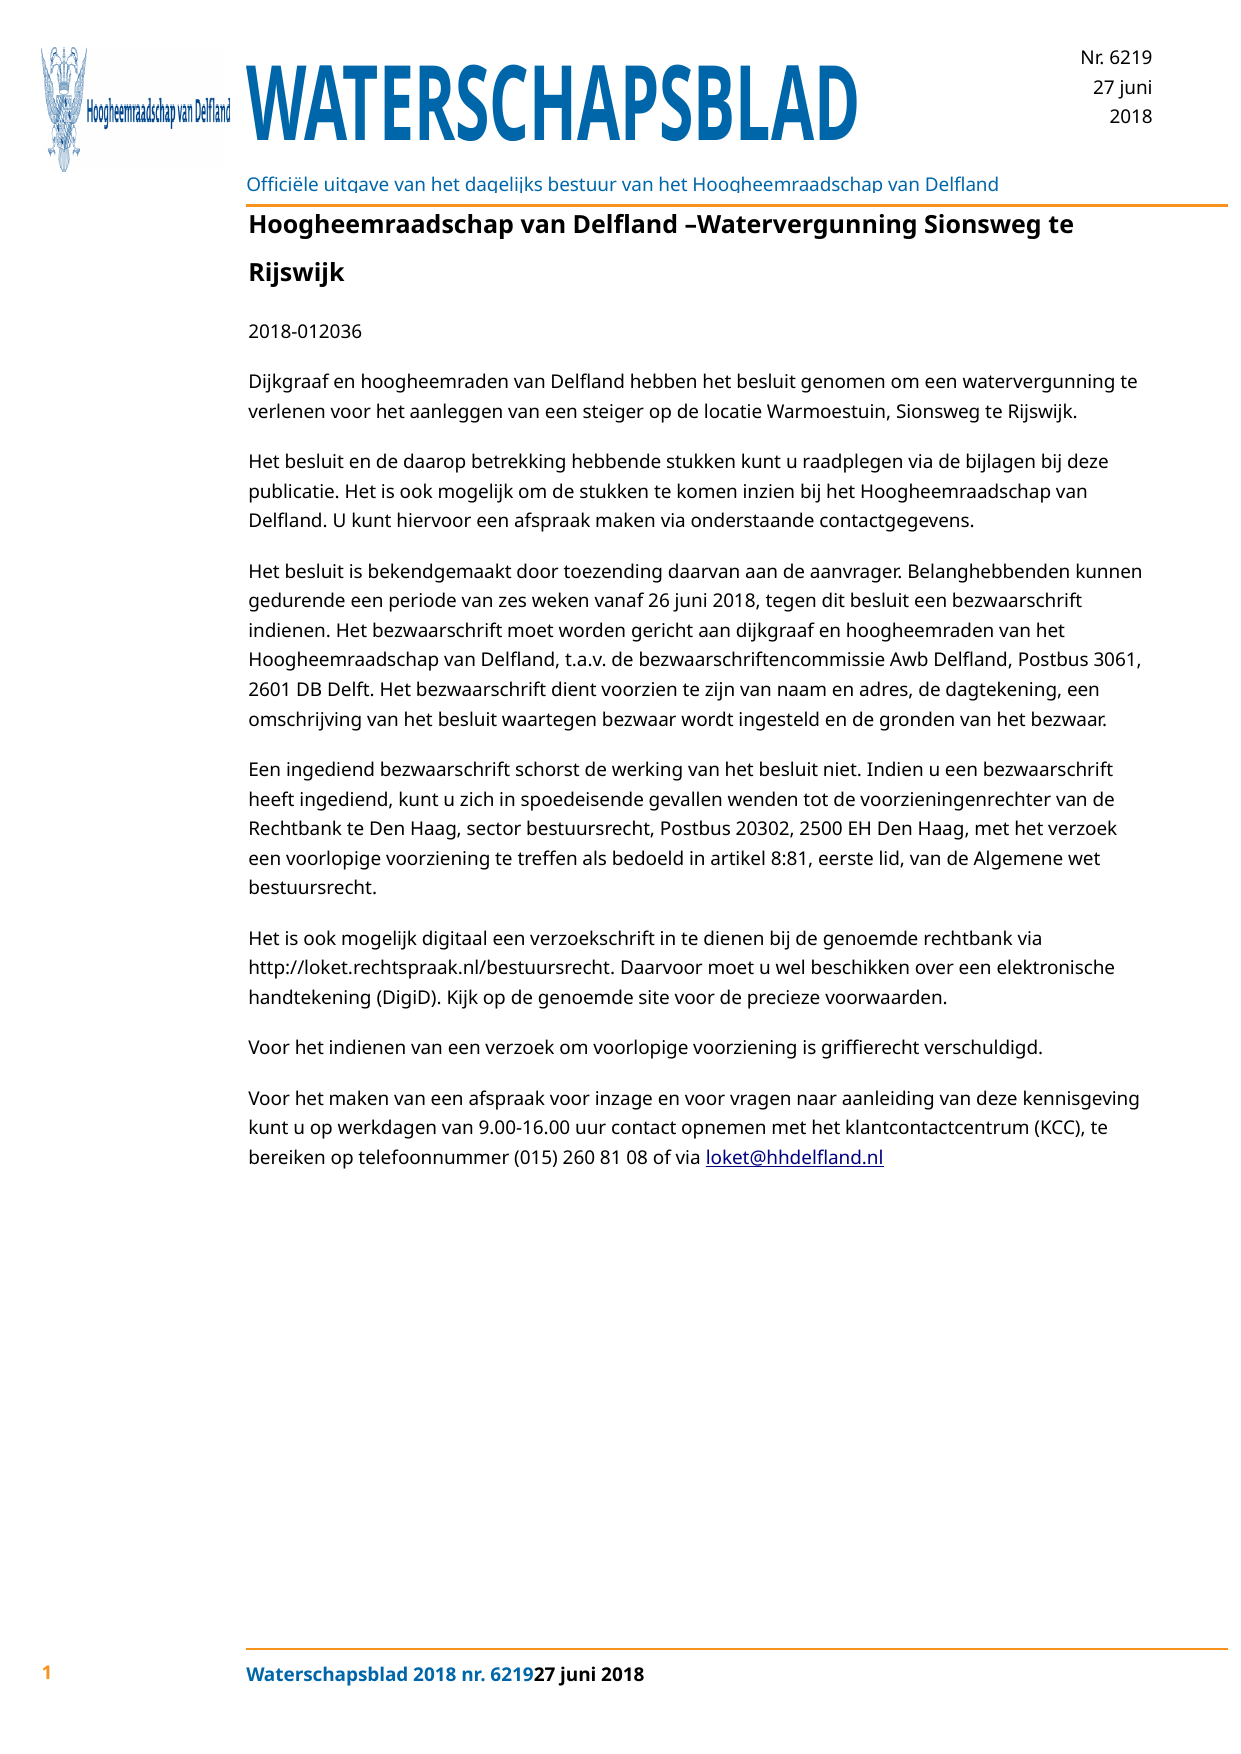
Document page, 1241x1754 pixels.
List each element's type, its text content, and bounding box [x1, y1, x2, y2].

text Dijkgraaf en hoogheemraden van Delfland hebben het besluit genomen om een watervergunning te verlenen voor het aanleggen van een steiger op de locatie Warmoestuin, Sionsweg te Rijswijk. [248, 368, 1152, 424]
text Een ingediend bezwaarschrift schorst de werking van het besluit niet. Indien u een bezwaarschrift heeft ingediend, kunt u zich in spoedeisende gevallen wenden tot de voorzieningenrechter van de Rechtbank te Den Haag, sector bestuursrecht, Postbus 20302, 2500 EH Den Haag, met het verzoek een voorlopige voorziening te treffen als bedoeld in artikel 8:81, eerste lid, van de Algemene wet bestuursrecht. [248, 756, 1152, 900]
picture [41, 47, 231, 172]
text Het is ook mogelijk digitaal een verzoekschrift in te dienen bij de genoemde rechtbank via http://loket.rechtspraak.nl/bestuursrecht. Daarvoor moet u wel beschikken over een elektronische handtekening (DigiD). Kijk op de genoemde site voor de precieze voorwaarden. [248, 925, 1152, 1010]
text Voor het indienen van een verzoek om voorlopige voorziening is griffierecht verschuldigd. [248, 1034, 1152, 1060]
text Hoogheemraadschap van Delfland –Watervergunning Sionsweg te Rijswijk [248, 207, 1152, 288]
text 2018-012036 [248, 318, 1152, 344]
text Het besluit en de daarop betrekking hebbende stukken kunt u raadplegen via de bijlagen bij deze publicatie. Het is ook mogelijk om de stukken te komen inzien bij het Hoogheemraadschap van Delfland. U kunt hiervoor een afspraak maken via onderstaande contactgegevens. [248, 448, 1152, 533]
text Het besluit is bekendgemaakt door toezending daarvan aan de aanvrager. Belanghebbenden kunnen gedurende een periode van zes weken vanaf 26 juni 2018, tegen dit besluit een bezwaarschrift indienen. Het bezwaarschrift moet worden gericht aan dijkgraaf en hoogheemraden van het Hoogheemraadschap van Delfland, t.a.v. de bezwaarschriftencommissie Awb Delfland, Postbus 3061, 2601 DB Delft. Het bezwaarschrift dient voorzien te zijn van naam en adres, de dagtekening, een omschrijving van het besluit waartegen bezwaar wordt ingesteld en de gronden van het bezwaar. [248, 558, 1152, 732]
text Voor het maken van een afspraak voor inzage en voor vragen naar aanleiding van deze kennisgeving kunt u op werkdagen van 9.00-16.00 uur contact opnemen met het klantcontactcentrum (KCC), te bereiken op telefoonnummer (015) 260 81 08 of via loket@hhdelfland.nl [248, 1085, 1152, 1170]
